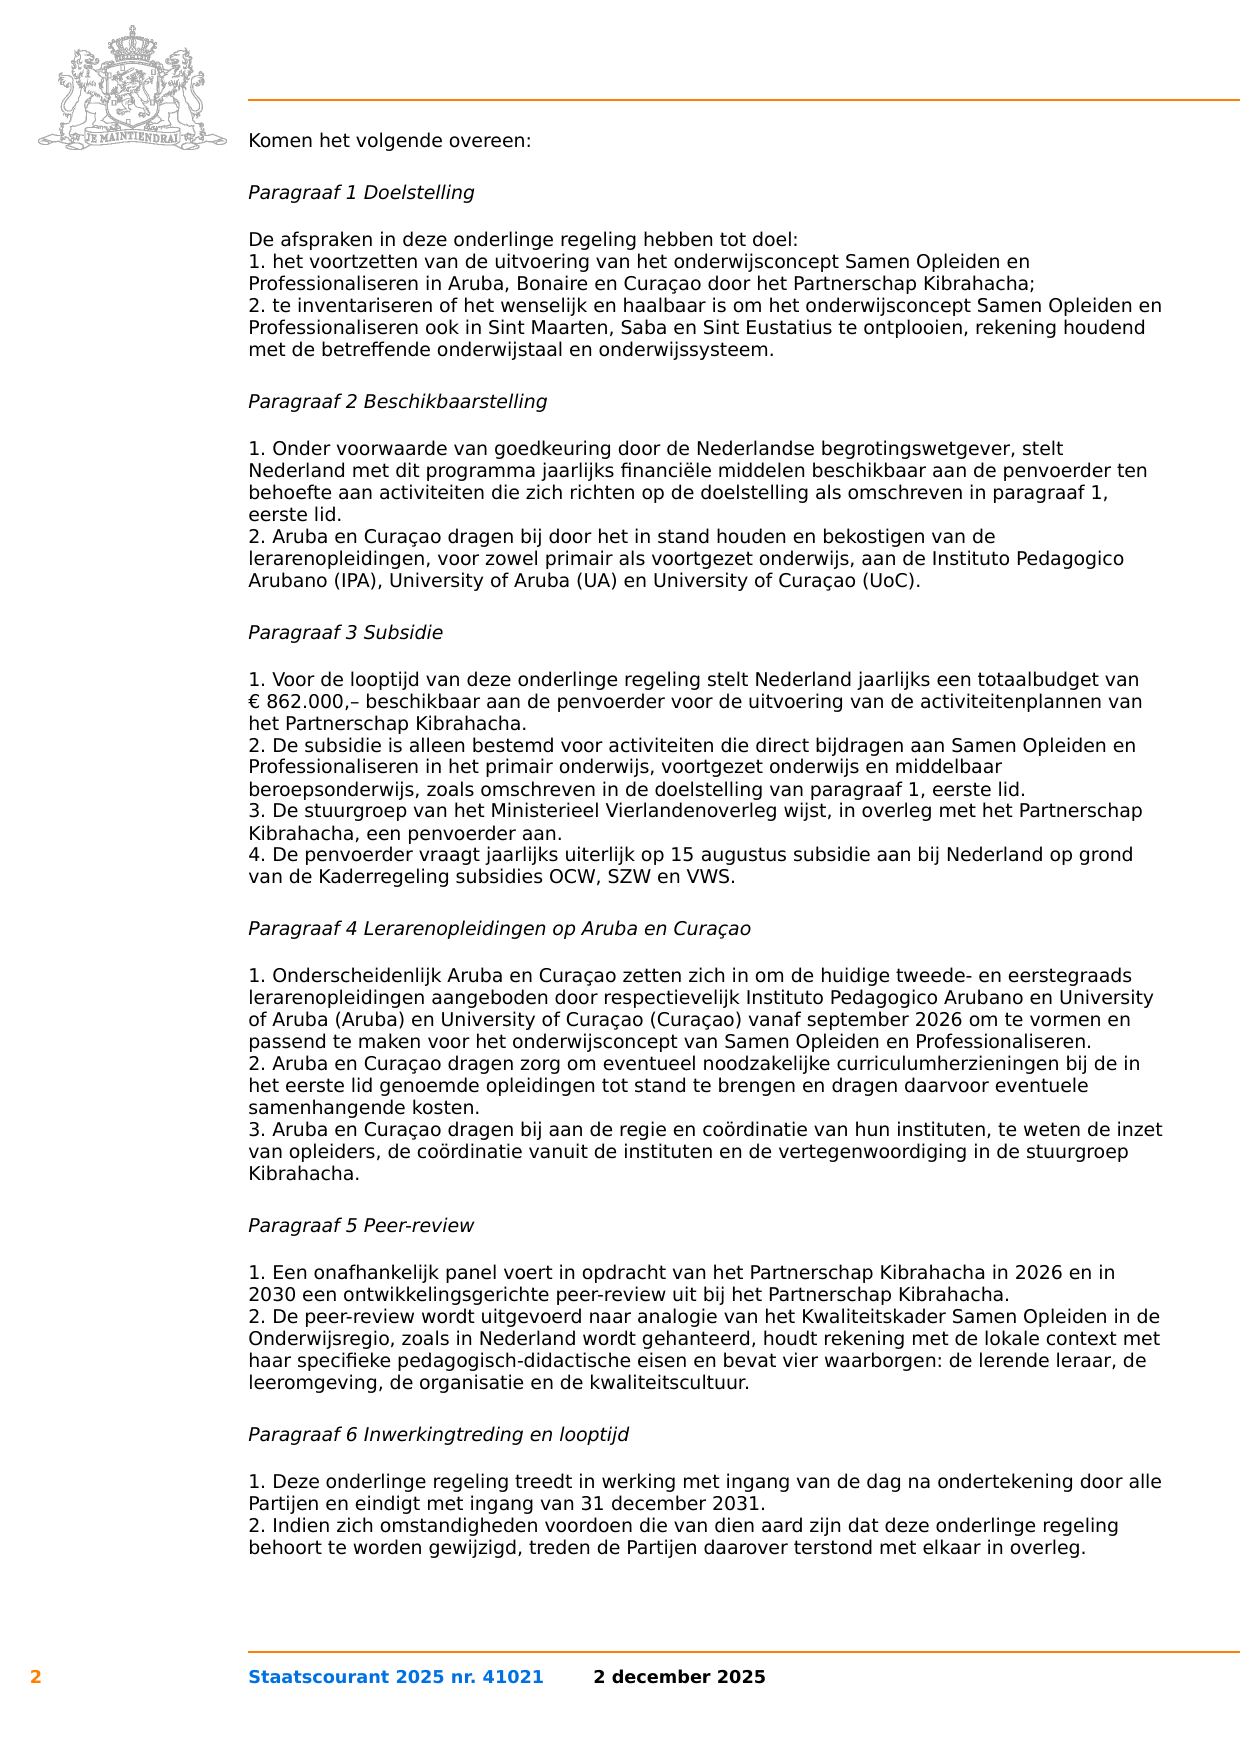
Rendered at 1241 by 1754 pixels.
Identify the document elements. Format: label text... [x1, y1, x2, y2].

text Komen het volgende overeen: [248, 130, 1163, 152]
text 4. De penvoerder vraagt jaarlijks uiterlijk op 15 augustus subsidie aan bij Nederland op grond van de Kaderregeling subsidies OCW, SZW en VWS. [248, 844, 1163, 888]
text 2. De subsidie is alleen bestemd voor activiteiten die direct bijdragen aan Samen Opleiden en Professionaliseren in het primair onderwijs, voortgezet onderwijs en middelbaar beroepsonderwijs, zoals omschreven in de doelstelling van paragraaf 1, eerste lid. [248, 734, 1163, 800]
text 2. te inventariseren of het wenselijk en haalbaar is om het onderwijsconcept Samen Opleiden en Professionaliseren ook in Sint Maarten, Saba en Sint Eustatius te ontplooien, rekening houdend met de betreffende onderwijstaal en onderwijssysteem. [248, 295, 1163, 361]
text De afspraken in deze onderlinge regeling hebben tot doel: [248, 229, 1163, 251]
picture [38, 25, 227, 150]
subtitle Paragraaf 6 Inwerkingtreding en looptijd [248, 1424, 1163, 1446]
text 1. het voortzetten van de uitvoering van het onderwijsconcept Samen Opleiden en Professionaliseren in Aruba, Bonaire en Curaçao door het Partnerschap Kibrahacha; [248, 251, 1163, 295]
subtitle Paragraaf 4 Lerarenopleidingen op Aruba en Curaçao [248, 918, 1163, 940]
subtitle Paragraaf 2 Beschikbaarstelling [248, 391, 1163, 413]
text 1. Onderscheidenlijk Aruba en Curaçao zetten zich in om de huidige tweede- en eerstegraads lerarenopleidingen aangeboden door respectievelijk Instituto Pedagogico Arubano en University of Aruba (Aruba) en University of Curaçao (Curaçao) vanaf september 2026 om te vormen en passend te maken voor het onderwijsconcept van Samen Opleiden en Professionaliseren. [248, 965, 1163, 1053]
text 1. Deze onderlinge regeling treedt in werking met ingang van de dag na ondertekening door alle Partijen en eindigt met ingang van 31 december 2031. [248, 1471, 1163, 1515]
text 2. Indien zich omstandigheden voordoen die van dien aard zijn dat deze onderlinge regeling behoort te worden gewijzigd, treden de Partijen daarover terstond met elkaar in overleg. [248, 1515, 1163, 1559]
text 1. Voor de looptijd van deze onderlinge regeling stelt Nederland jaarlijks een totaalbudget van € 862.000,– beschikbaar aan de penvoerder voor de uitvoering van de activiteitenplannen van het Partnerschap Kibrahacha. [248, 668, 1163, 734]
text 2. De peer-review wordt uitgevoerd naar analogie van het Kwaliteitskader Samen Opleiden in de Onderwijsregio, zoals in Nederland wordt gehanteerd, houdt rekening met de lokale context met haar specifieke pedagogisch-didactische eisen en bevat vier waarborgen: de lerende leraar, de leeromgeving, de organisatie en de kwaliteitscultuur. [248, 1306, 1163, 1394]
subtitle Paragraaf 5 Peer-review [248, 1215, 1163, 1237]
text 1. Een onafhankelijk panel voert in opdracht van het Partnerschap Kibrahacha in 2026 en in 2030 een ontwikkelingsgerichte peer-review uit bij het Partnerschap Kibrahacha. [248, 1262, 1163, 1306]
text 2. Aruba en Curaçao dragen zorg om eventueel noodzakelijke curriculumherzieningen bij de in het eerste lid genoemde opleidingen tot stand te brengen en dragen daarvoor eventuele samenhangende kosten. [248, 1053, 1163, 1119]
subtitle Paragraaf 1 Doelstelling [248, 182, 1163, 204]
subtitle Paragraaf 3 Subsidie [248, 622, 1163, 643]
text 2. Aruba en Curaçao dragen bij door het in stand houden en bekostigen van de lerarenopleidingen, voor zowel primair als voortgezet onderwijs, aan de Instituto Pedagogico Arubano (IPA), University of Aruba (UA) en University of Curaçao (UoC). [248, 526, 1163, 592]
text 3. De stuurgroep van het Ministerieel Vierlandenoverleg wijst, in overleg met het Partnerschap Kibrahacha, een penvoerder aan. [248, 800, 1163, 844]
text 3. Aruba en Curaçao dragen bij aan de regie en coördinatie van hun instituten, te weten de inzet van opleiders, de coördinatie vanuit de instituten en de vertegenwoordiging in de stuurgroep Kibrahacha. [248, 1119, 1163, 1185]
text 1. Onder voorwaarde van goedkeuring door de Nederlandse begrotingswetgever, stelt Nederland met dit programma jaarlijks financiële middelen beschikbaar aan de penvoerder ten behoefte aan activiteiten die zich richten op de doelstelling als omschreven in paragraaf 1, eerste lid. [248, 438, 1163, 526]
